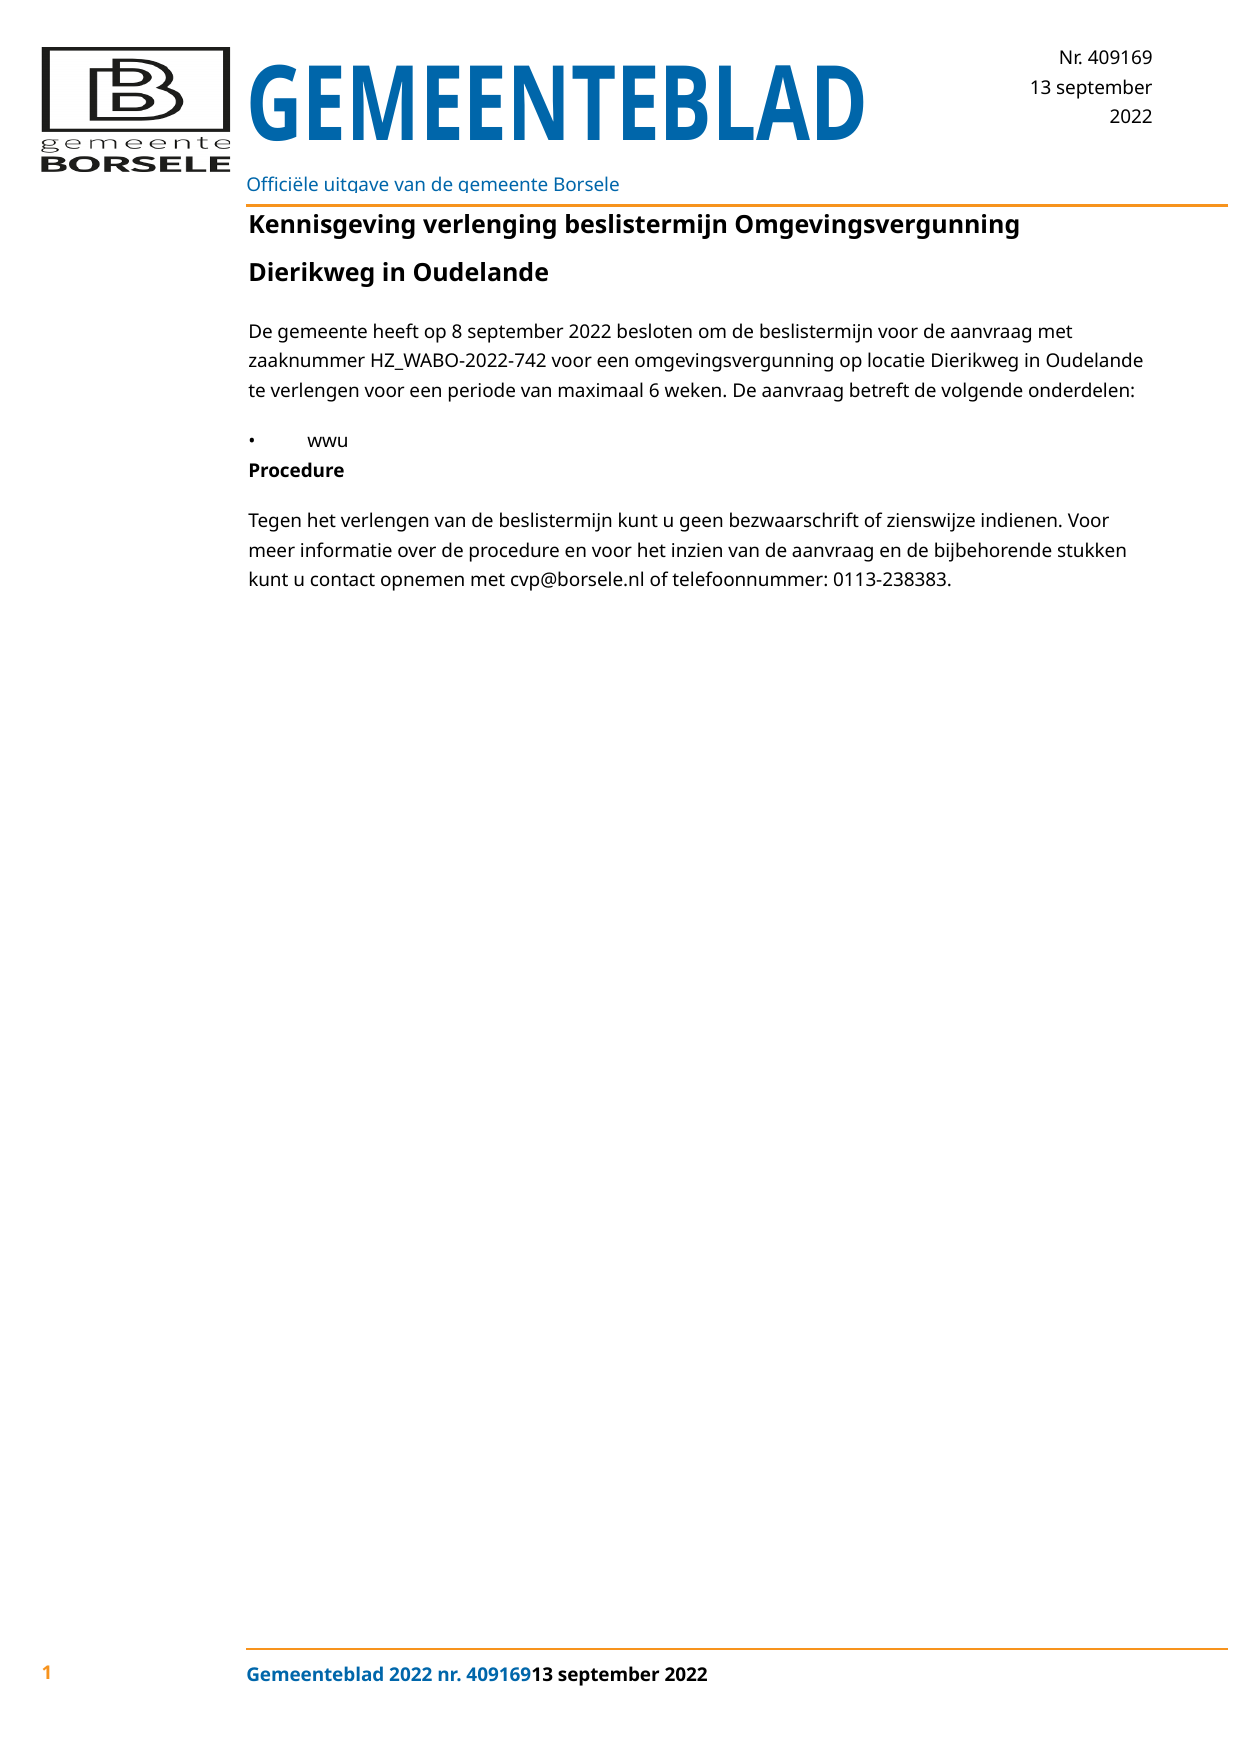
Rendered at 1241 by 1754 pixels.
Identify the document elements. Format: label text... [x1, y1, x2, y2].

picture [41, 47, 231, 172]
text De gemeente heeft op 8 september 2022 besloten om de beslistermijn voor de aanvraag met zaaknummer HZ_WABO-2022-742 voor een omgevingsvergunning op locatie Dierikweg in Oudelande te verlengen voor een periode van maximaal 6 weken. De aanvraag betreft de volgende onderdelen: [248, 318, 1152, 403]
text Kennisgeving verlenging beslistermijn Omgevingsvergunning Dierikweg in Oudelande [248, 207, 1152, 288]
list wwu [248, 427, 1152, 453]
text Procedure [248, 457, 1152, 483]
text Tegen het verlengen van de beslistermijn kunt u geen bezwaarschrift of zienswijze indienen. Voor meer informatie over de procedure en voor het inzien van de aanvraag en de bijbehorende stukken kunt u contact opnemen met cvp@borsele.nl of telefoonnummer: 0113-238383. [248, 507, 1152, 592]
